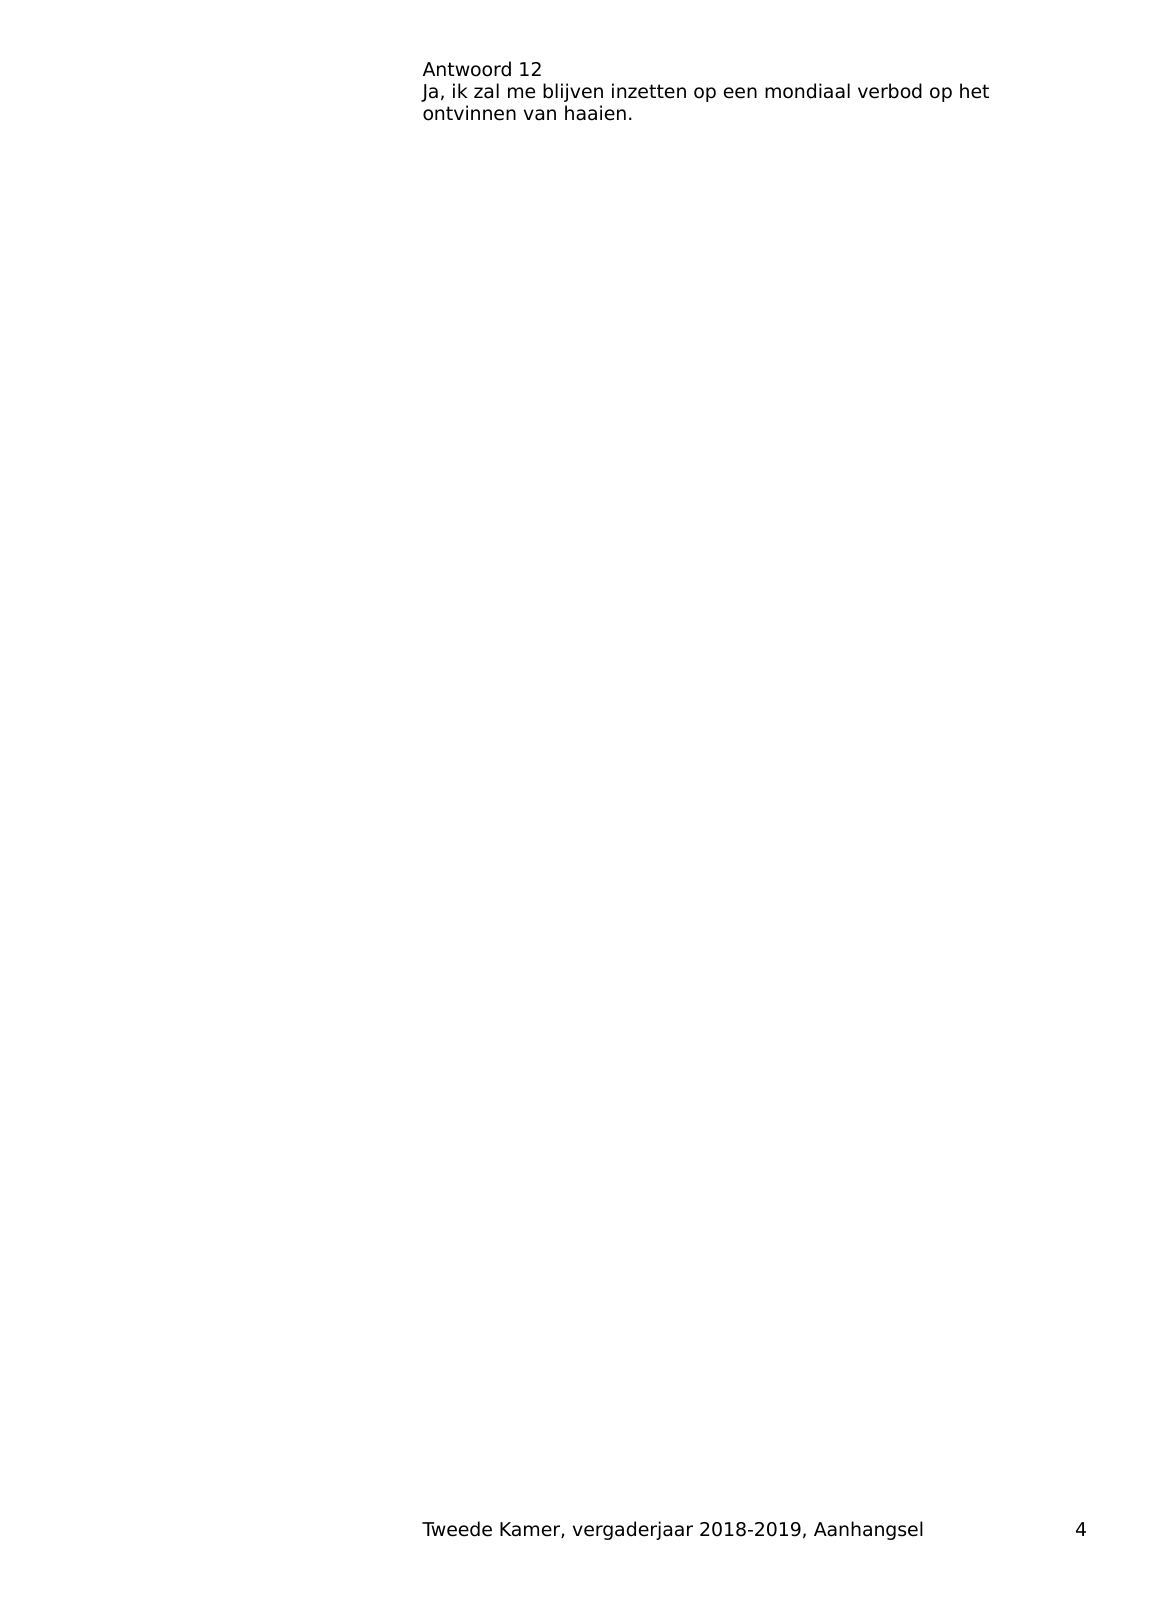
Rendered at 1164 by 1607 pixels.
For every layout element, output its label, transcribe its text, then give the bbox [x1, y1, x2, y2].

text Antwoord 12 [422, 59, 1087, 81]
text Ja, ik zal me blijven inzetten op een mondiaal verbod op het ontvinnen van haaien. [422, 81, 1087, 125]
